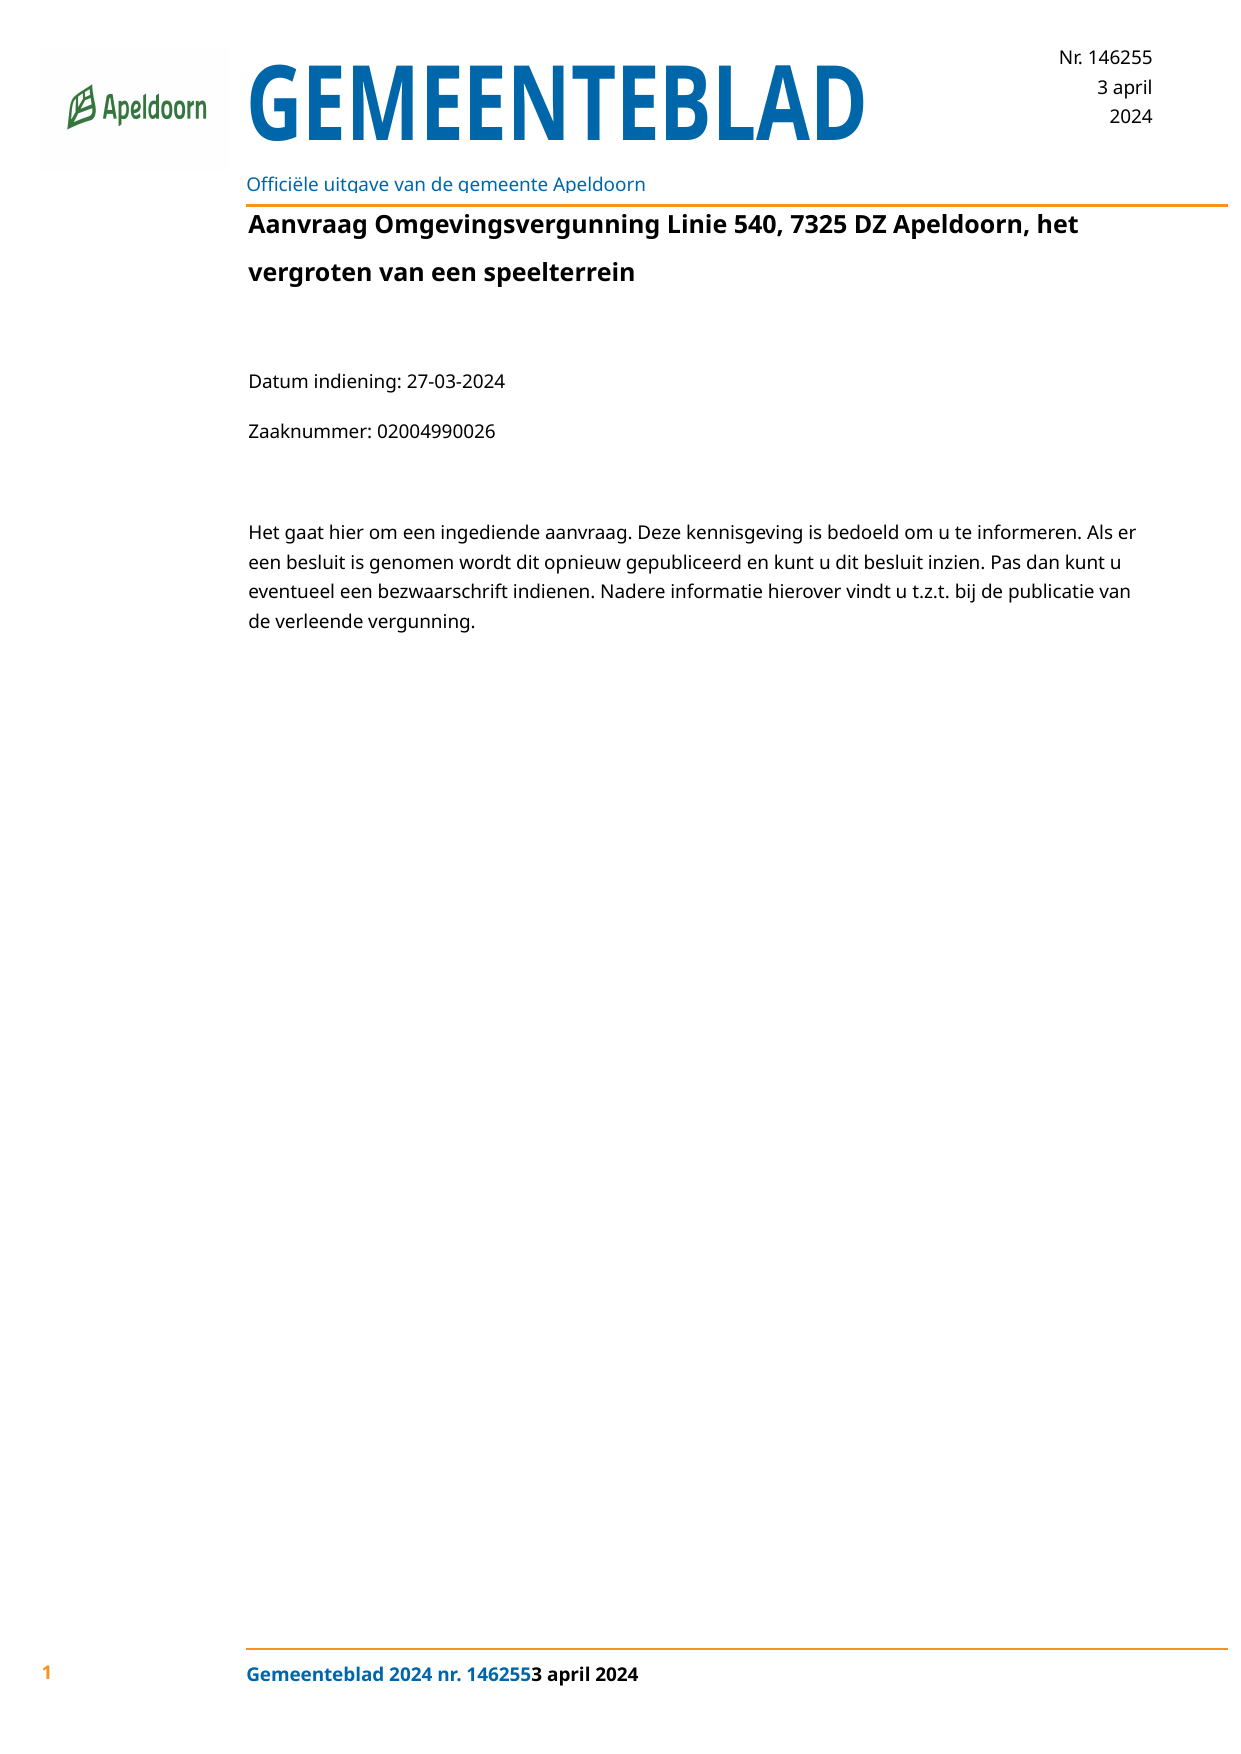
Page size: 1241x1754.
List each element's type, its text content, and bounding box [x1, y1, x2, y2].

text Aanvraag Omgevingsvergunning Linie 540, 7325 DZ Apeldoorn, het vergroten van een speelterrein [248, 207, 1152, 288]
text Het gaat hier om een ingediende aanvraag. Deze kennisgeving is bedoeld om u te informeren. Als er een besluit is genomen wordt dit opnieuw gepubliceerd en kunt u dit besluit inzien. Pas dan kunt u eventueel een bezwaarschrift indienen. Nadere informatie hierover vindt u t.z.t. bij de publicatie van de verleende vergunning. [248, 519, 1152, 634]
text Zaaknummer: 02004990026 [248, 419, 1152, 444]
text Datum indiening: 27-03-2024 [248, 368, 1152, 394]
picture [41, 47, 231, 172]
